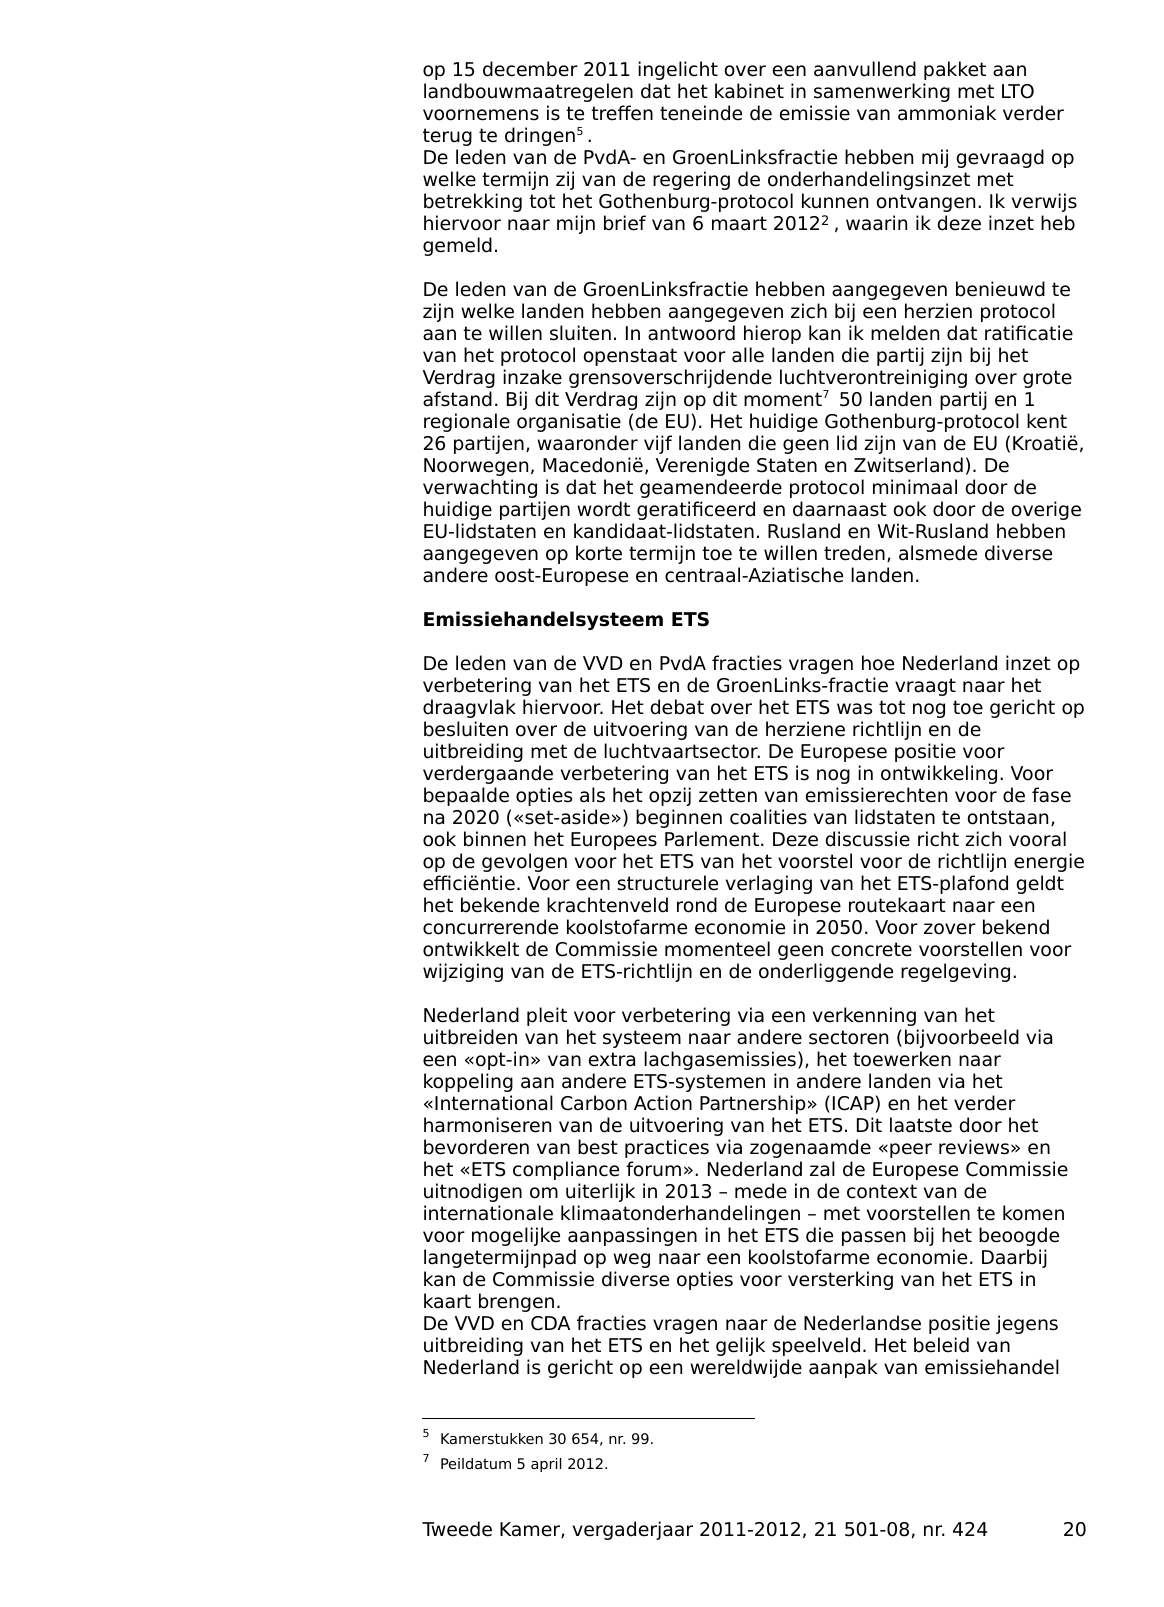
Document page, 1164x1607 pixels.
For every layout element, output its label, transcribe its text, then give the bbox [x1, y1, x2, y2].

text Peildatum 5 april 2012. [422, 1452, 1087, 1474]
text De leden van de PvdA- en GroenLinksfractie hebben mij gevraagd op welke termijn zij van de regering de onderhandelingsinzet met betrekking tot het Gothenburg-protocol kunnen ontvangen. Ik verwijs hiervoor naar mijn brief van 6 maart 20122, waarin ik deze inzet heb gemeld. [422, 147, 1087, 257]
text De VVD en CDA fracties vragen naar de Nederlandse positie jegens uitbreiding van het ETS en het gelijk speelveld. Het beleid van Nederland is gericht op een wereldwijde aanpak van emissiehandel [422, 1313, 1087, 1379]
text Nederland pleit voor verbetering via een verkenning van het uitbreiden van het systeem naar andere sectoren (bijvoorbeeld via een «opt-in» van extra lachgasemissies), het toewerken naar koppeling aan andere ETS-systemen in andere landen via het «International Carbon Action Partnership» (ICAP) en het verder harmoniseren van de uitvoering van het ETS. Dit laatste door het bevorderen van best practices via zogenaamde «peer reviews» en het «ETS compliance forum». Nederland zal de Europese Commissie uitnodigen om uiterlijk in 2013 – mede in de context van de internationale klimaatonderhandelingen – met voorstellen te komen voor mogelijke aanpassingen in het ETS die passen bij het beoogde langetermijnpad op weg naar een koolstofarme economie. Daarbij kan de Commissie diverse opties voor versterking van het ETS in kaart brengen. [422, 1005, 1087, 1313]
text De leden van de VVD en PvdA fracties vragen hoe Nederland inzet op verbetering van het ETS en de GroenLinks-fractie vraagt naar het draagvlak hiervoor. Het debat over het ETS was tot nog toe gericht op besluiten over de uitvoering van de herziene richtlijn en de uitbreiding met de luchtvaartsector. De Europese positie voor verdergaande verbetering van het ETS is nog in ontwikkeling. Voor bepaalde opties als het opzij zetten van emissierechten voor de fase na 2020 («set-aside») beginnen coalities van lidstaten te ontstaan, ook binnen het Europees Parlement. Deze discussie richt zich vooral op de gevolgen voor het ETS van het voorstel voor de richtlijn energie efficiëntie. Voor een structurele verlaging van het ETS-plafond geldt het bekende krachtenveld rond de Europese routekaart naar een concurrerende koolstofarme economie in 2050. Voor zover bekend ontwikkelt de Commissie momenteel geen concrete voorstellen voor wijziging van de ETS-richtlijn en de onderliggende regelgeving. [422, 653, 1087, 983]
text op 15 december 2011 ingelicht over een aanvullend pakket aan landbouwmaatregelen dat het kabinet in samenwerking met LTO voornemens is te treffen teneinde de emissie van ammoniak verder terug te dringen. [422, 59, 1087, 147]
text De leden van de GroenLinksfractie hebben aangegeven benieuwd te zijn welke landen hebben aangegeven zich bij een herzien protocol aan te willen sluiten. In antwoord hierop kan ik melden dat ratificatie van het protocol openstaat voor alle landen die partij zijn bij het Verdrag inzake grensoverschrijdende luchtverontreiniging over grote afstand. Bij dit Verdrag zijn op dit moment 50 landen partij en 1 regionale organisatie (de EU). Het huidige Gothenburg-protocol kent 26 partijen, waaronder vijf landen die geen lid zijn van de EU (Kroatië, Noorwegen, Macedonië, Verenigde Staten en Zwitserland). De verwachting is dat het geamendeerde protocol minimaal door de huidige partijen wordt geratificeerd en daarnaast ook door de overige EU-lidstaten en kandidaat-lidstaten. Rusland en Wit-Rusland hebben aangegeven op korte termijn toe te willen treden, alsmede diverse andere oost-Europese en centraal-Aziatische landen. [422, 279, 1087, 587]
subtitle Emissiehandelsysteem ETS [422, 609, 1087, 631]
text Kamerstukken 30 654, nr. 99. [422, 1427, 1087, 1449]
